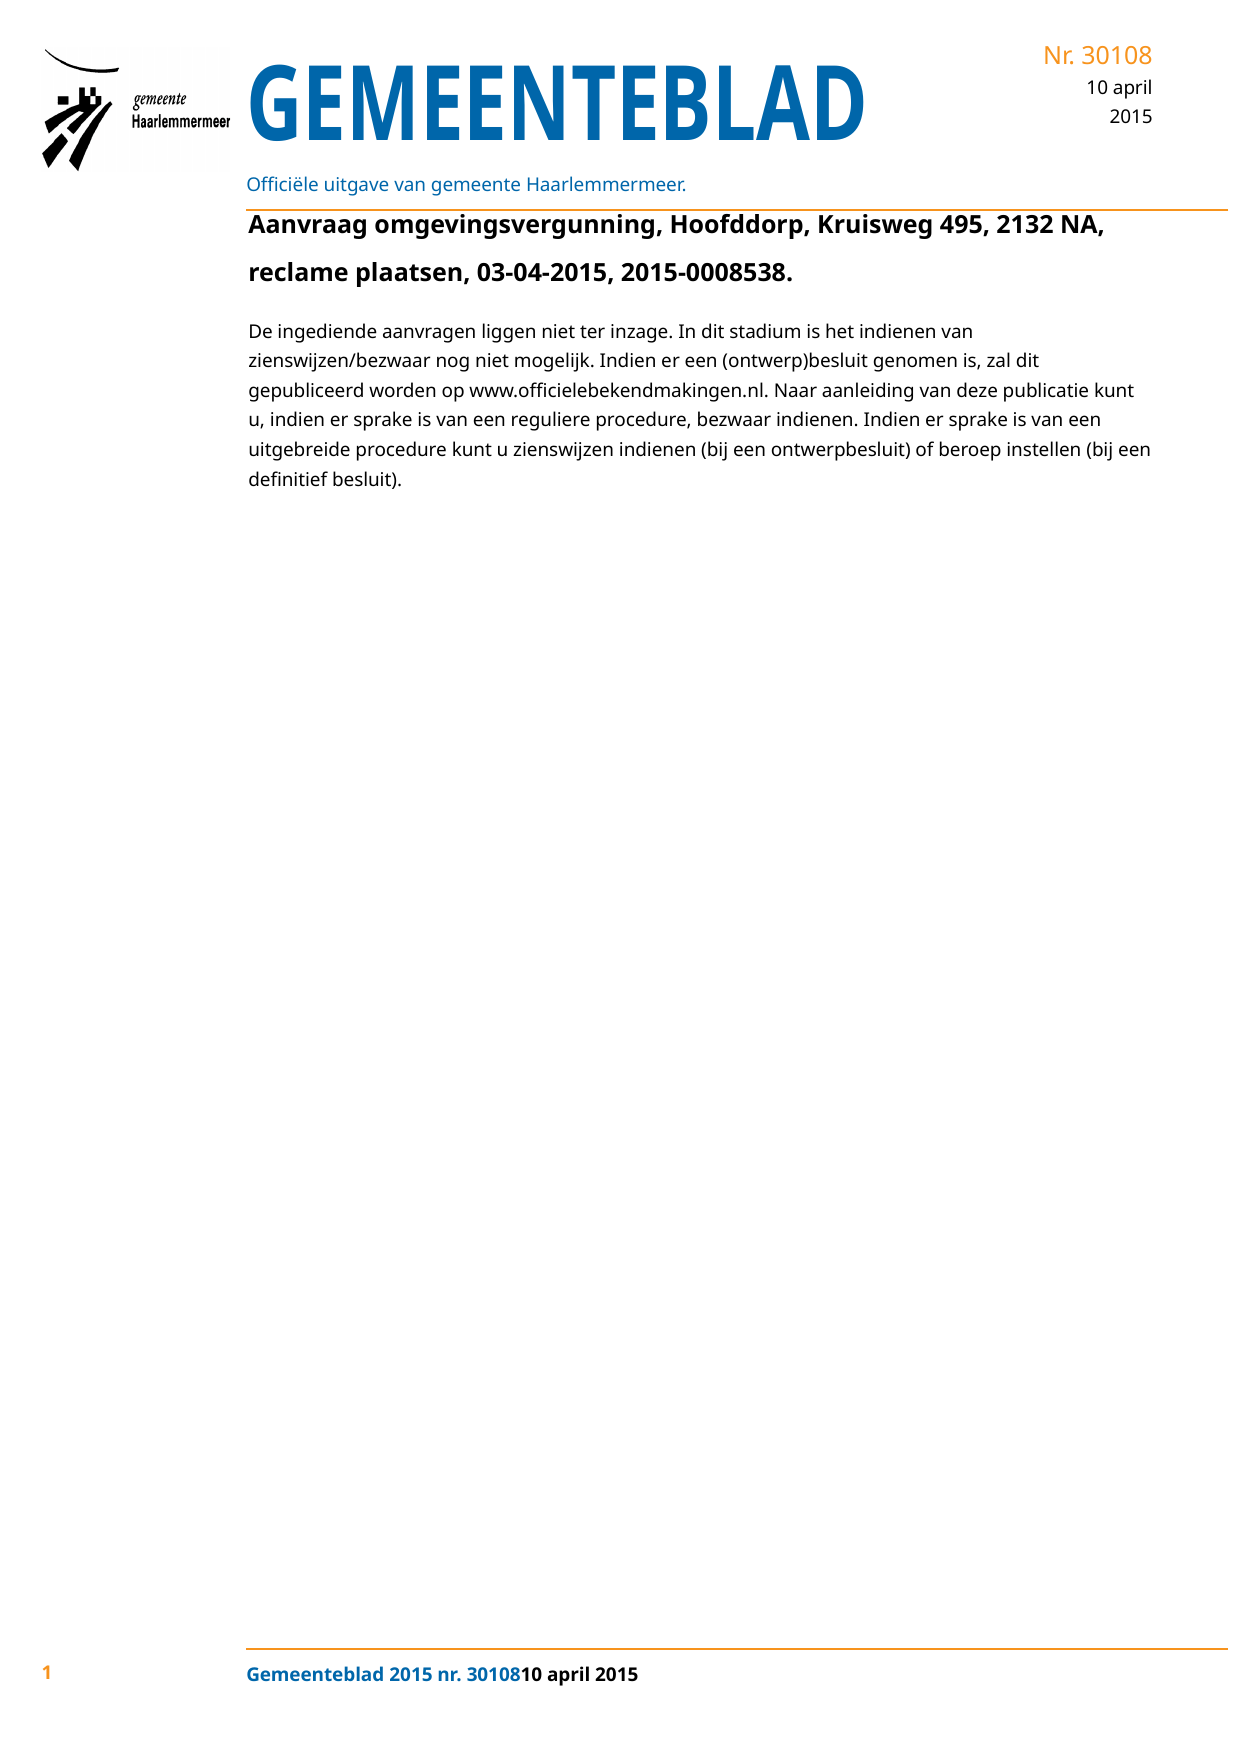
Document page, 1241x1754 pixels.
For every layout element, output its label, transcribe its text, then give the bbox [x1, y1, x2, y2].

picture [41, 47, 231, 172]
text Aanvraag omgevingsvergunning, Hoofddorp, Kruisweg 495, 2132 NA, reclame plaatsen, 03-04-2015, 2015-0008538. [248, 211, 1152, 288]
text De ingediende aanvragen liggen niet ter inzage. In dit stadium is het indienen van zienswijzen/bezwaar nog niet mogelijk. Indien er een (ontwerp)besluit genomen is, zal dit gepubliceerd worden op www.officielebekendmakingen.nl. Naar aanleiding van deze publicatie kunt u, indien er sprake is van een reguliere procedure, bezwaar indienen. Indien er sprake is van een uitgebreide procedure kunt u zienswijzen indienen (bij een ontwerpbesluit) of beroep instellen (bij een definitief besluit). [248, 318, 1152, 492]
